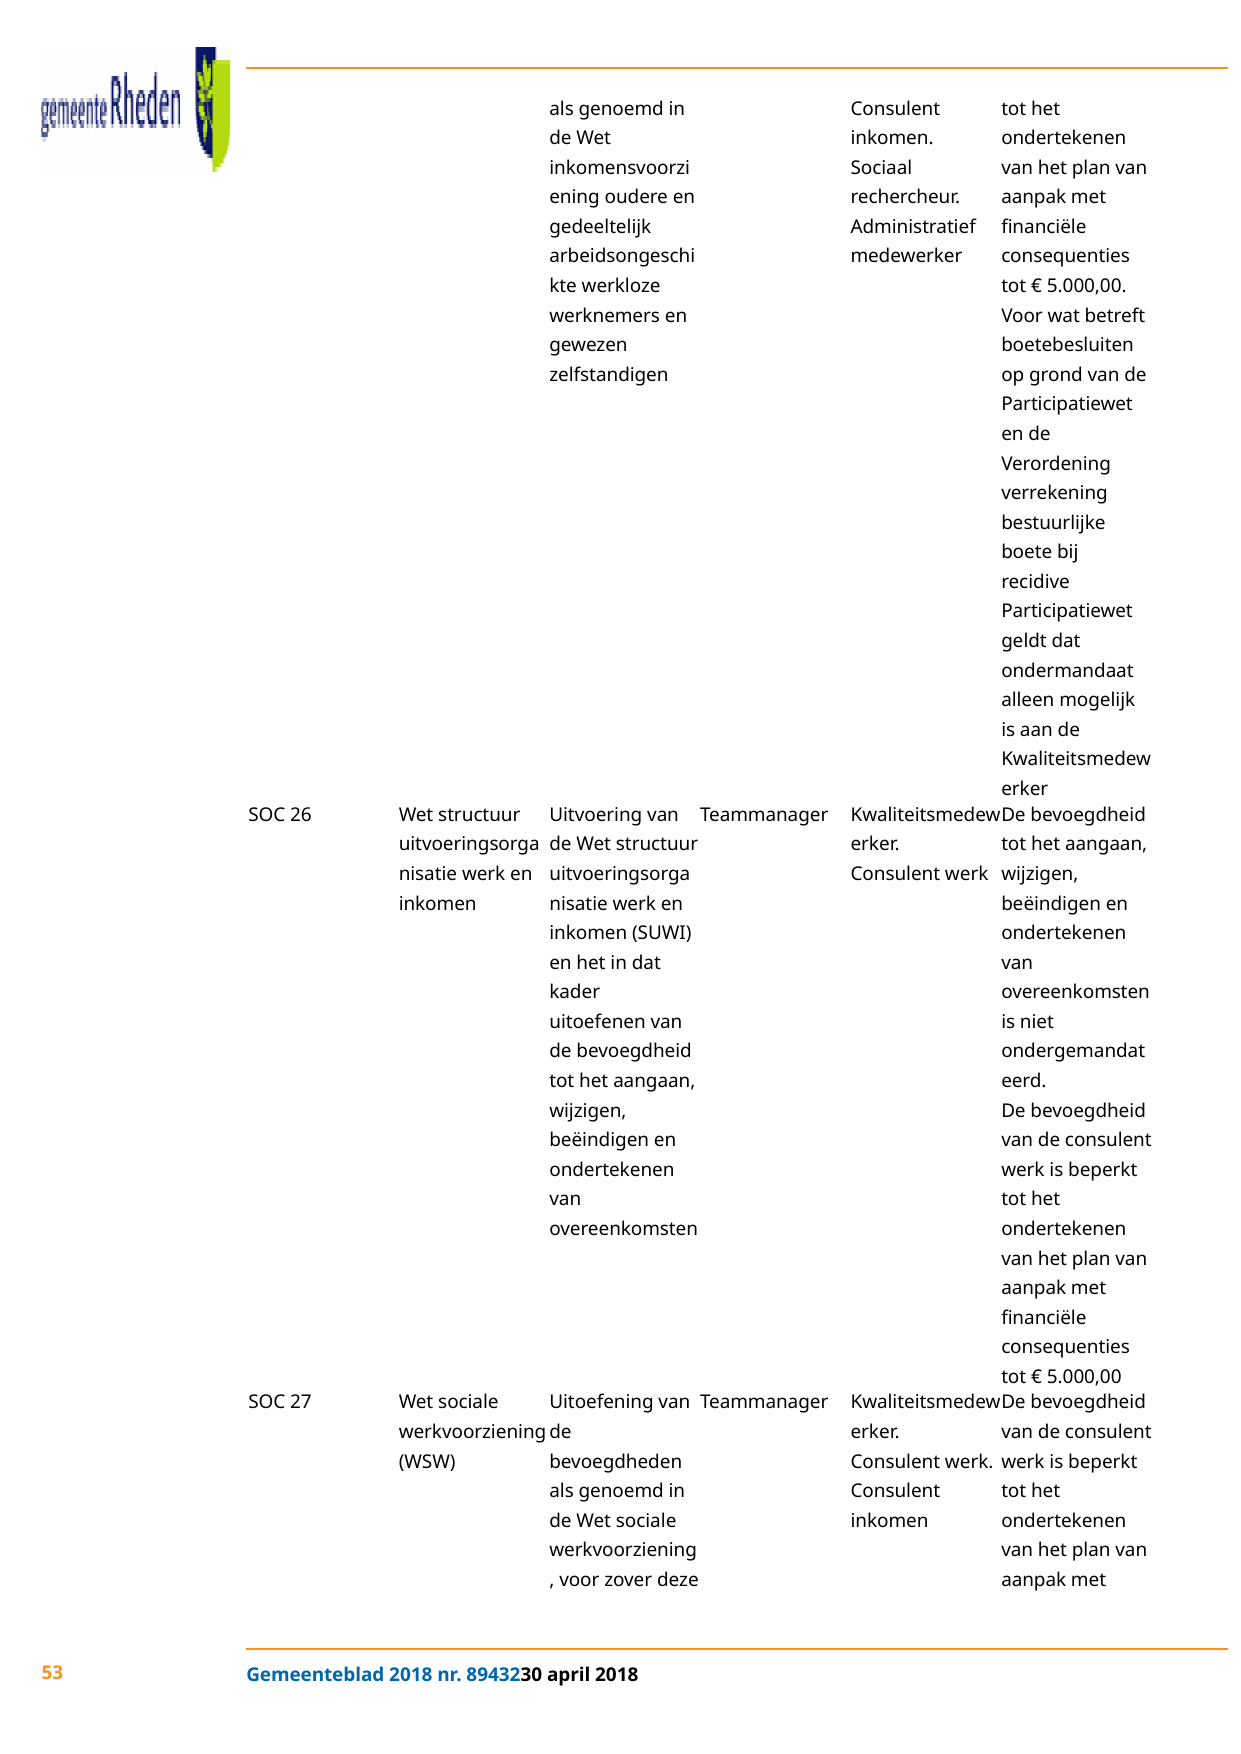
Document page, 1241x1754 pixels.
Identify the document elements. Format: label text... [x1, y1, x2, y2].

table_cell Wet structuur uitvoeringsorganisatie werk en inkomen [399, 801, 549, 1389]
table_cell Uitvoering van de Wet structuur uitvoeringsorganisatie werk en inkomen (SUWI) en het in dat kader uitoefenen van de bevoegdheid tot het aangaan, wijzigen, beëindigen en ondertekenen van overeenkomsten [549, 801, 700, 1389]
table_cell Wet sociale werkvoorziening (WSW) [399, 1389, 549, 1592]
table_cell SOC 26 [248, 801, 398, 1389]
table_cell SOC 27 [248, 1389, 398, 1592]
table_cell [399, 95, 549, 801]
table_cell Teammanager [700, 801, 850, 1389]
table_cell tot het ondertekenen van het plan van aanpak met financiële consequenties tot € 5.000,00. Voor wat betreft boetebesluiten op grond van de Participatiewet en de Verordening verrekening bestuurlijke boete bij recidive Participatiewet geldt dat ondermandaat alleen mogelijk is aan de Kwaliteitsmedewerker [1001, 95, 1152, 801]
table_cell Consulent inkomen. Sociaal rechercheur. Administratief medewerker [850, 95, 1001, 801]
table_cell De bevoegdheid tot het aangaan, wijzigen, beëindigen en ondertekenen van overeenkomsten is niet ondergemandateerd. De bevoegdheid van de consulent werk is beperkt tot het ondertekenen van het plan van aanpak met financiële consequenties tot € 5.000,00 [1001, 801, 1152, 1389]
table_cell als genoemd in de Wet inkomensvoorziening oudere en gedeeltelijk arbeidsongeschikte werkloze werknemers en gewezen zelfstandigen [549, 95, 700, 801]
table_cell De bevoegdheid van de consulent werk is beperkt tot het ondertekenen van het plan van aanpak met [1001, 1389, 1152, 1592]
table_cell Teammanager [700, 1389, 850, 1592]
table_cell [700, 95, 850, 801]
table_cell Kwaliteitsmedewerker. Consulent werk [850, 801, 1001, 1389]
table_cell Kwaliteitsmedewerker. Consulent werk. Consulent inkomen [850, 1389, 1001, 1592]
picture [41, 47, 231, 172]
table_cell Uitoefening van de bevoegdheden als genoemd in de Wet sociale werkvoorziening, voor zover deze [549, 1389, 700, 1592]
table_cell [248, 95, 398, 801]
